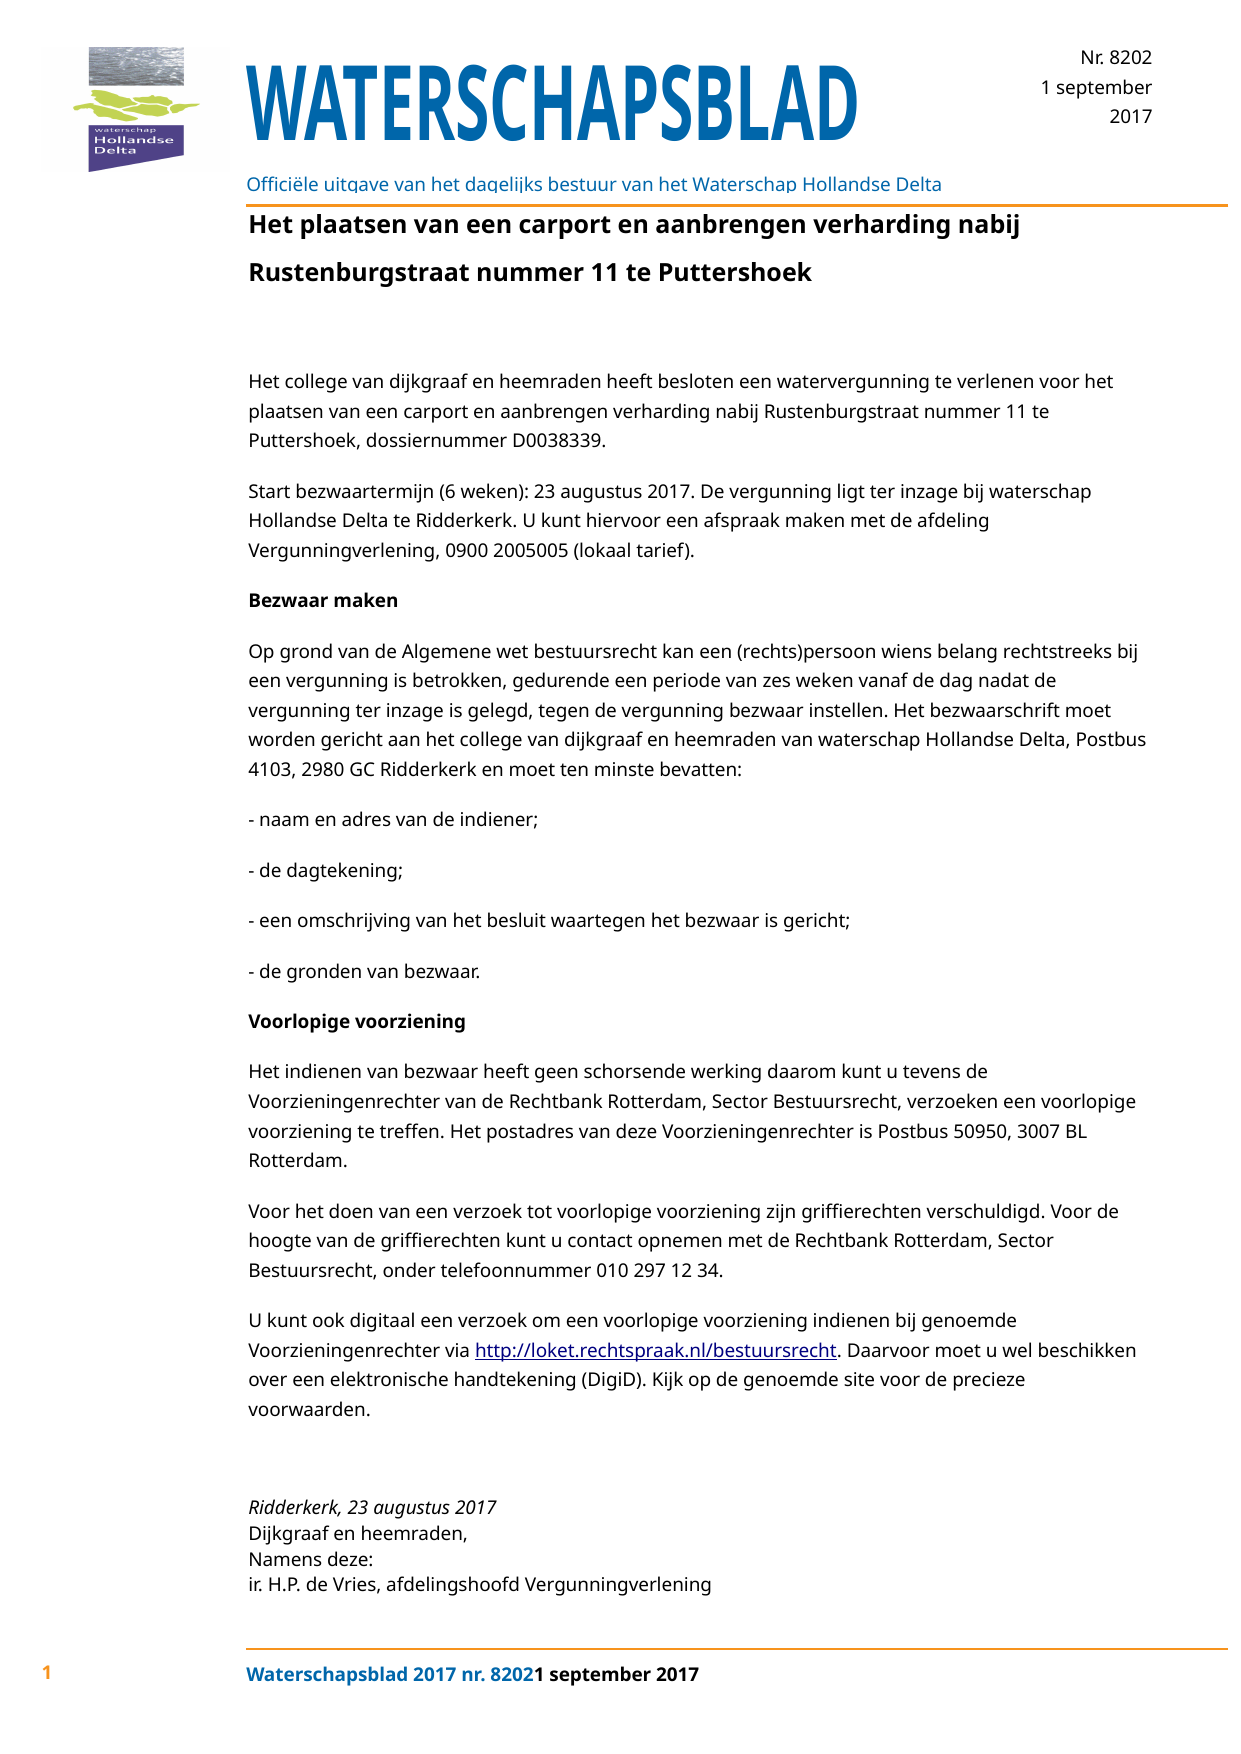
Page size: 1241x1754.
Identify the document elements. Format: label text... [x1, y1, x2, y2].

text Bezwaar maken [248, 587, 1152, 613]
text U kunt ook digitaal een verzoek om een voorlopige voorziening indienen bij genoemde Voorzieningenrechter via http://loket.rechtspraak.nl/bestuursrecht. Daarvoor moet u wel beschikken over een elektronische handtekening (DigiD). Kijk op de genoemde site voor de precieze voorwaarden. [248, 1307, 1152, 1422]
text ir. H.P. de Vries, afdelingshoofd Vergunningverlening [248, 1572, 1152, 1597]
text Voor het doen van een verzoek tot voorlopige voorziening zijn griffierechten verschuldigd. Voor de hoogte van de griffierechten kunt u contact opnemen met de Rechtbank Rotterdam, Sector Bestuursrecht, onder telefoonnummer 010 297 12 34. [248, 1198, 1152, 1283]
text Het plaatsen van een carport en aanbrengen verharding nabij Rustenburgstraat nummer 11 te Puttershoek [248, 207, 1152, 288]
text Start bezwaartermijn (6 weken): 23 augustus 2017. De vergunning ligt ter inzage bij waterschap Hollandse Delta te Ridderkerk. U kunt hiervoor een afspraak maken met de afdeling Vergunningverlening, 0900 2005005 (lokaal tarief). [248, 478, 1152, 563]
text Namens deze: [248, 1546, 1152, 1572]
text - een omschrijving van het besluit waartegen het bezwaar is gericht; [248, 907, 1152, 933]
text Het indienen van bezwaar heeft geen schorsende werking daarom kunt u tevens de Voorzieningenrechter van de Rechtbank Rotterdam, Sector Bestuursrecht, verzoeken een voorlopige voorziening te treffen. Het postadres van deze Voorzieningenrechter is Postbus 50950, 3007 BL Rotterdam. [248, 1059, 1152, 1173]
text Op grond van de Algemene wet bestuursrecht kan een (rechts)persoon wiens belang rechtstreeks bij een vergunning is betrokken, gedurende een periode van zes weken vanaf de dag nadat de vergunning ter inzage is gelegd, tegen de vergunning bezwaar instellen. Het bezwaarschrift moet worden gericht aan het college van dijkgraaf en heemraden van waterschap Hollandse Delta, Postbus 4103, 2980 GC Ridderkerk en moet ten minste bevatten: [248, 638, 1152, 782]
text - de dagtekening; [248, 857, 1152, 883]
text Ridderkerk, 23 augustus 2017 [248, 1494, 1152, 1520]
text - de gronden van bezwaar. [248, 958, 1152, 984]
picture [41, 47, 231, 172]
text - naam en adres van de indiener; [248, 807, 1152, 832]
text Voorlopige voorziening [248, 1008, 1152, 1034]
text Dijkgraaf en heemraden, [248, 1520, 1152, 1546]
text Het college van dijkgraaf en heemraden heeft besloten een watervergunning te verlenen voor het plaatsen van een carport en aanbrengen verharding nabij Rustenburgstraat nummer 11 te Puttershoek, dossiernummer D0038339. [248, 368, 1152, 453]
